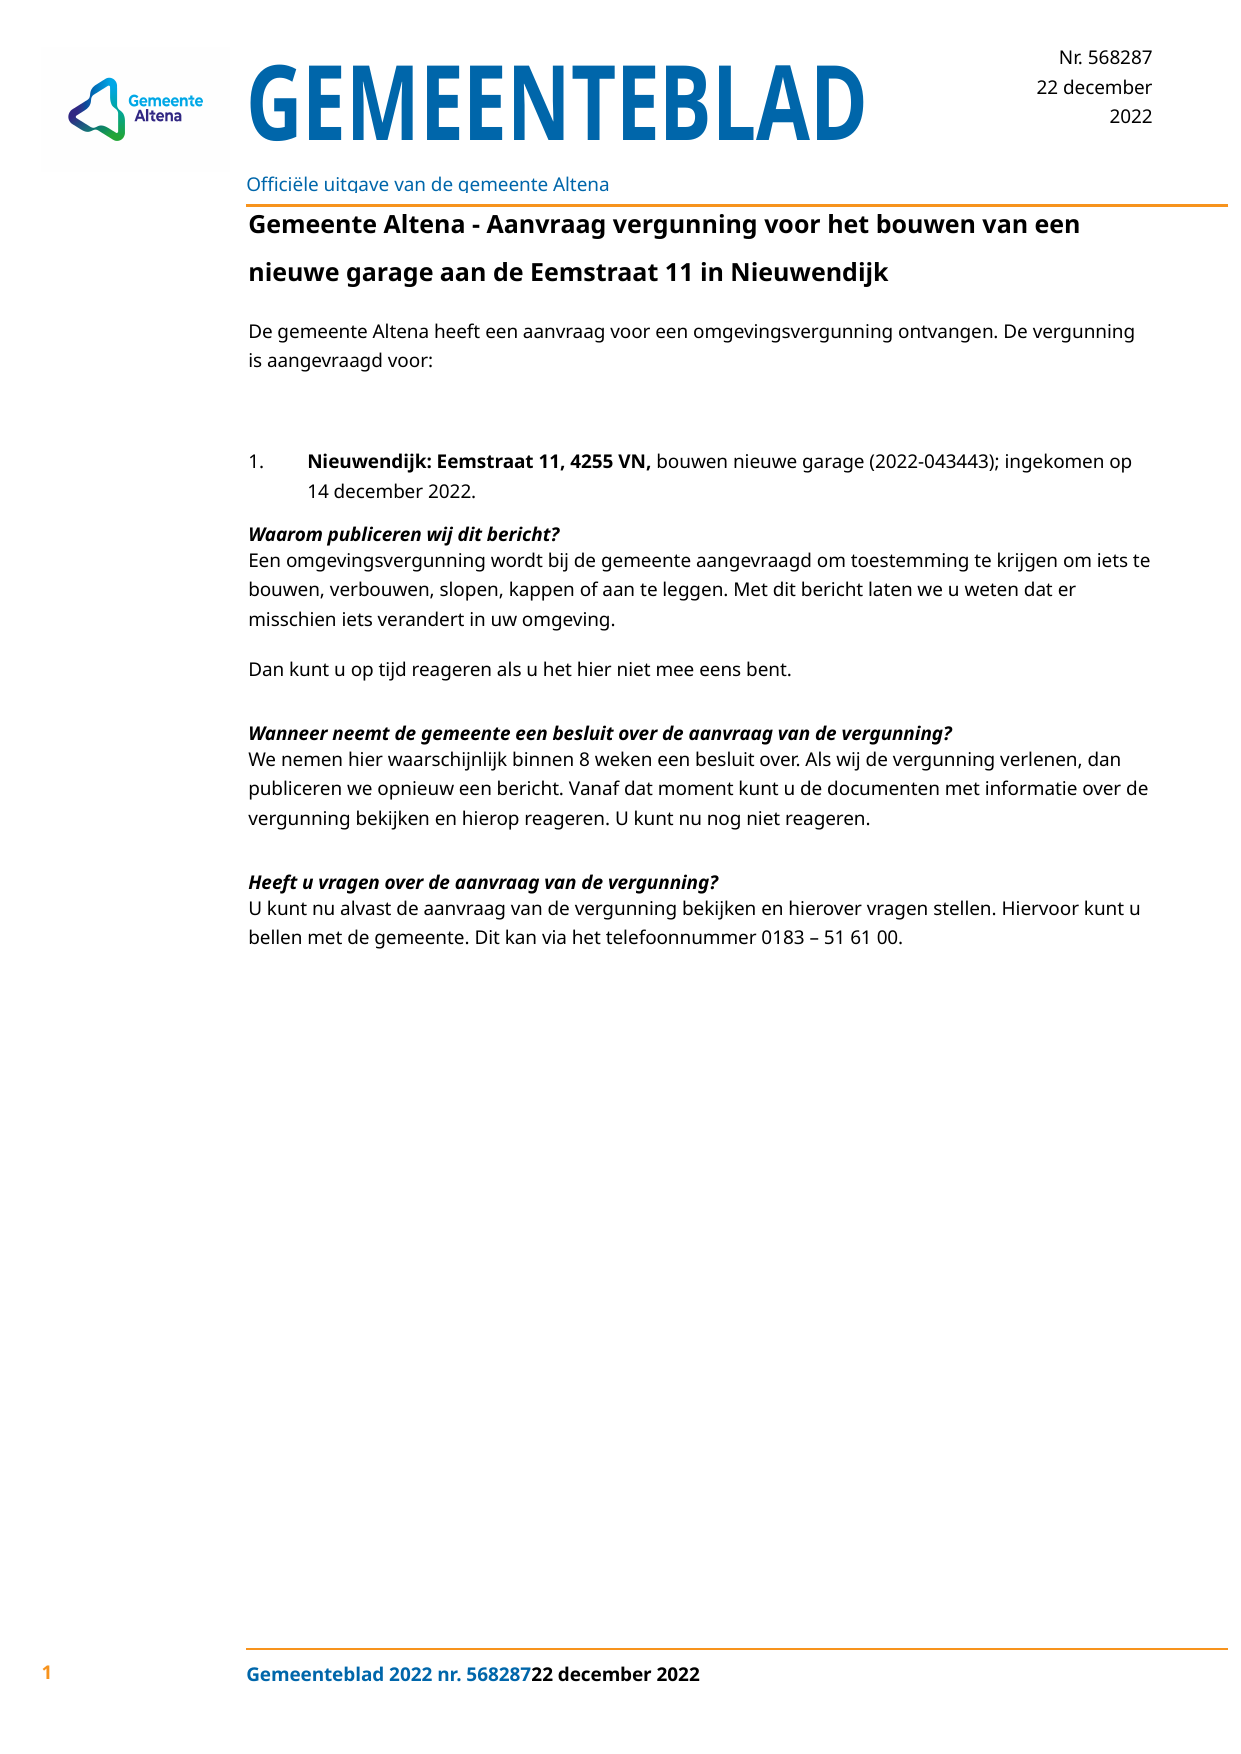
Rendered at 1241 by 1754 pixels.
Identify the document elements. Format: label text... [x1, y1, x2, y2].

text Een omgevingsvergunning wordt bij de gemeente aangevraagd om toestemming te krijgen om iets te bouwen, verbouwen, slopen, kappen of aan te leggen. Met dit bericht laten we u weten dat er misschien iets verandert in uw omgeving. [248, 547, 1152, 632]
text U kunt nu alvast de aanvraag van de vergunning bekijken en hierover vragen stellen. Hiervoor kunt u bellen met de gemeente. Dit kan via het telefoonnummer 0183 – 51 61 00. [248, 895, 1152, 950]
list Nieuwendijk: Eemstraat 11, 4255 VN, bouwen nieuwe garage (2022-043443); ingekomen op 14 december 2022. [248, 448, 1152, 504]
text We nemen hier waarschijnlijk binnen 8 weken een besluit over. Als wij de vergunning verlenen, dan publiceren we opnieuw een bericht. Vanaf dat moment kunt u de documenten met informatie over de vergunning bekijken en hierop reageren. U kunt nu nog niet reageren. [248, 746, 1152, 831]
text Dan kunt u op tijd reageren als u het hier niet mee eens bent. [248, 656, 1152, 682]
text Gemeente Altena - Aanvraag vergunning voor het bouwen van een nieuwe garage aan de Eemstraat 11 in Nieuwendijk [248, 207, 1152, 288]
text Heeft u vragen over de aanvraag van de vergunning? [248, 869, 1152, 895]
text De gemeente Altena heeft een aanvraag voor een omgevingsvergunning ontvangen. De vergunning is aangevraagd voor: [248, 318, 1152, 373]
text Waarom publiceren wij dit bericht? [248, 521, 1152, 547]
text Wanneer neemt de gemeente een besluit over de aanvraag van de vergunning? [248, 720, 1152, 746]
picture [41, 47, 231, 172]
